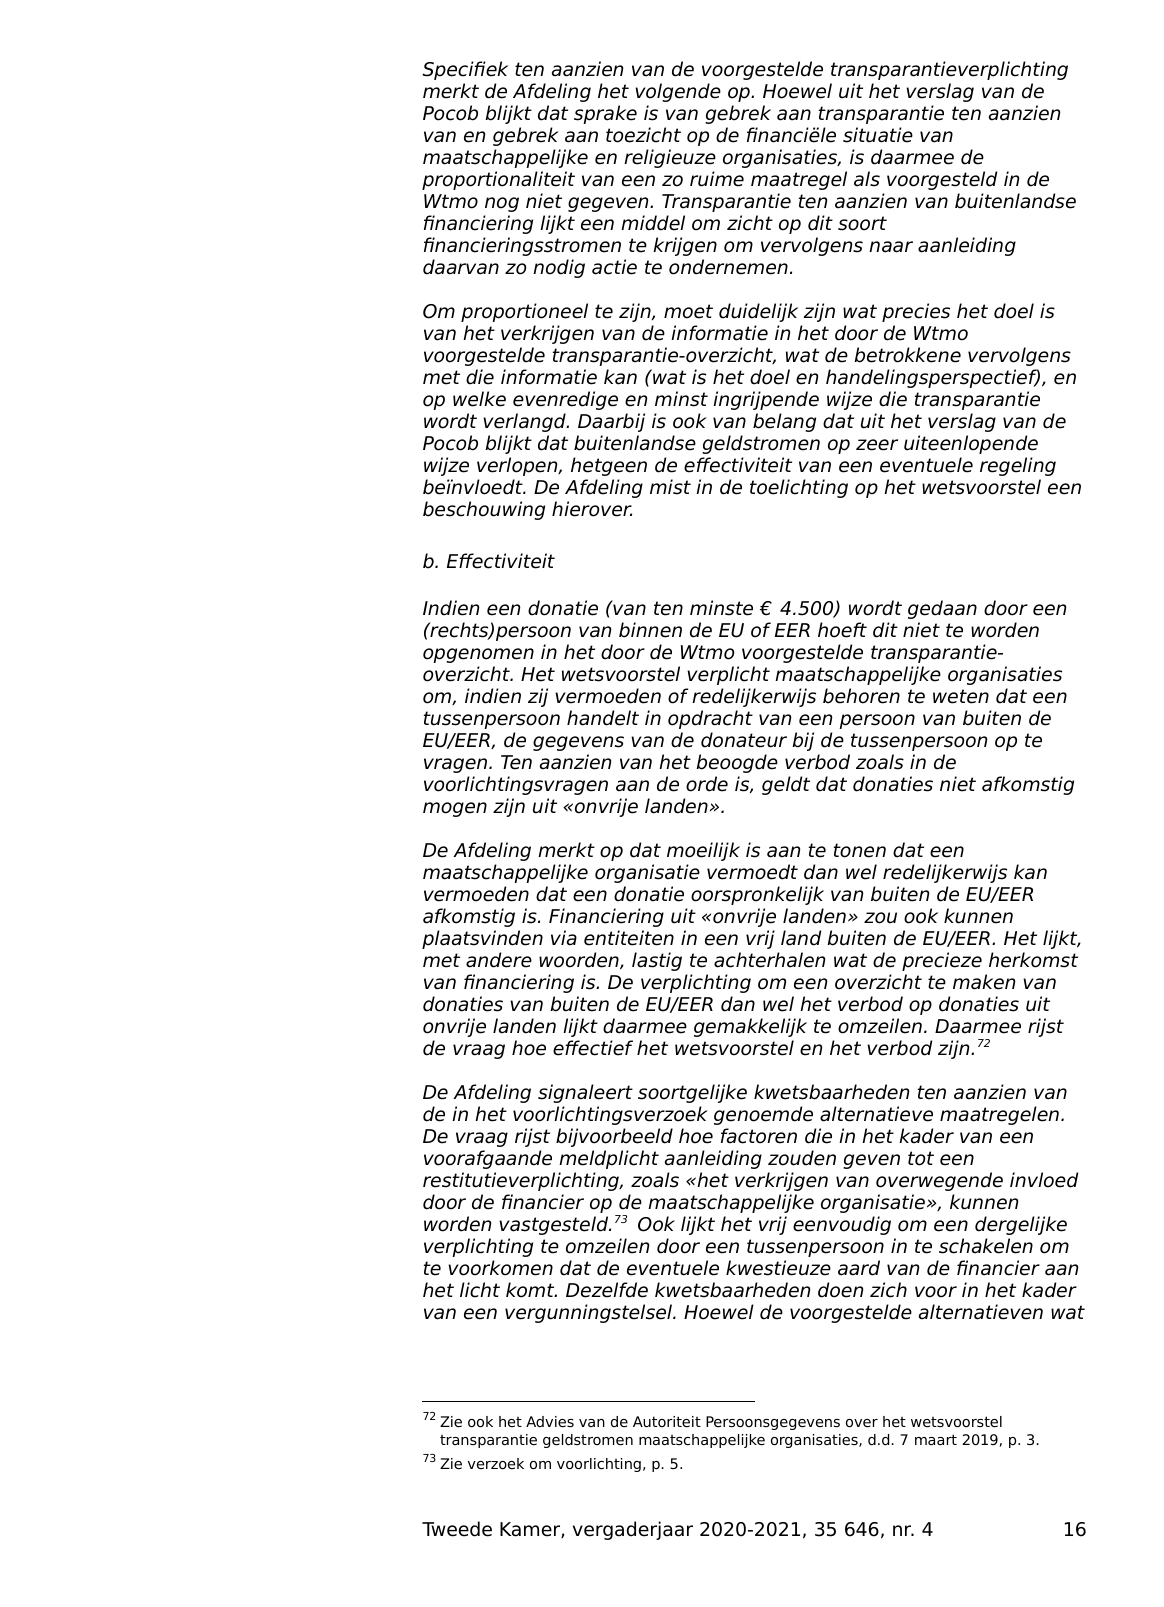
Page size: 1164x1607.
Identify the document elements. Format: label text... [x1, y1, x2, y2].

text Indien een donatie (van ten minste € 4.500) wordt gedaan door een (rechts)persoon van binnen de EU of EER hoeft dit niet te worden opgenomen in het door de Wtmo voorgestelde transparantie-overzicht. Het wetsvoorstel verplicht maatschappelijke organisaties om, indien zij vermoeden of redelijkerwijs behoren te weten dat een tussenpersoon handelt in opdracht van een persoon van buiten de EU/EER, de gegevens van de donateur bij de tussenpersoon op te vragen. Ten aanzien van het beoogde verbod zoals in de voorlichtingsvragen aan de orde is, geldt dat donaties niet afkomstig mogen zijn uit «onvrije landen». [422, 598, 1087, 818]
text Om proportioneel te zijn, moet duidelijk zijn wat precies het doel is van het verkrijgen van de informatie in het door de Wtmo voorgestelde transparantie-overzicht, wat de betrokkene vervolgens met die informatie kan (wat is het doel en handelingsperspectief), en op welke evenredige en minst ingrijpende wijze die transparantie wordt verlangd. Daarbij is ook van belang dat uit het verslag van de Pocob blijkt dat buitenlandse geldstromen op zeer uiteenlopende wijze verlopen, hetgeen de effectiviteit van een eventuele regeling beïnvloedt. De Afdeling mist in de toelichting op het wetsvoorstel een beschouwing hierover. [422, 301, 1087, 521]
text Zie verzoek om voorlichting, p. 5. [422, 1452, 1087, 1474]
text Specifiek ten aanzien van de voorgestelde transparantieverplichting merkt de Afdeling het volgende op. Hoewel uit het verslag van de Pocob blijkt dat sprake is van gebrek aan transparantie ten aanzien van en gebrek aan toezicht op de financiële situatie van maatschappelijke en religieuze organisaties, is daarmee de proportionaliteit van een zo ruime maatregel als voorgesteld in de Wtmo nog niet gegeven. Transparantie ten aanzien van buitenlandse financiering lijkt een middel om zicht op dit soort financieringsstromen te krijgen om vervolgens naar aanleiding daarvan zo nodig actie te ondernemen. [422, 59, 1087, 279]
subtitle b. Effectiviteit [422, 551, 1087, 573]
text De Afdeling signaleert soortgelijke kwetsbaarheden ten aanzien van de in het voorlichtingsverzoek genoemde alternatieve maatregelen. De vraag rijst bijvoorbeeld hoe factoren die in het kader van een voorafgaande meldplicht aanleiding zouden geven tot een restitutieverplichting, zoals «het verkrijgen van overwegende invloed door de financier op de maatschappelijke organisatie», kunnen worden vastgesteld. Ook lijkt het vrij eenvoudig om een dergelijke verplichting te omzeilen door een tussenpersoon in te schakelen om te voorkomen dat de eventuele kwestieuze aard van de financier aan het licht komt. Dezelfde kwetsbaarheden doen zich voor in het kader van een vergunningstelsel. Hoewel de voorgestelde alternatieven wat [422, 1082, 1087, 1323]
text Zie ook het Advies van de Autoriteit Persoonsgegevens over het wetsvoorstel transparantie geldstromen maatschappelijke organisaties, d.d. 7 maart 2019, p. 3. [422, 1410, 1087, 1449]
text De Afdeling merkt op dat moeilijk is aan te tonen dat een maatschappelijke organisatie vermoedt dan wel redelijkerwijs kan vermoeden dat een donatie oorspronkelijk van buiten de EU/EER afkomstig is. Financiering uit «onvrije landen» zou ook kunnen plaatsvinden via entiteiten in een vrij land buiten de EU/EER. Het lijkt, met andere woorden, lastig te achterhalen wat de precieze herkomst van financiering is. De verplichting om een overzicht te maken van donaties van buiten de EU/EER dan wel het verbod op donaties uit onvrije landen lijkt daarmee gemakkelijk te omzeilen. Daarmee rijst de vraag hoe effectief het wetsvoorstel en het verbod zijn. [422, 840, 1087, 1059]
